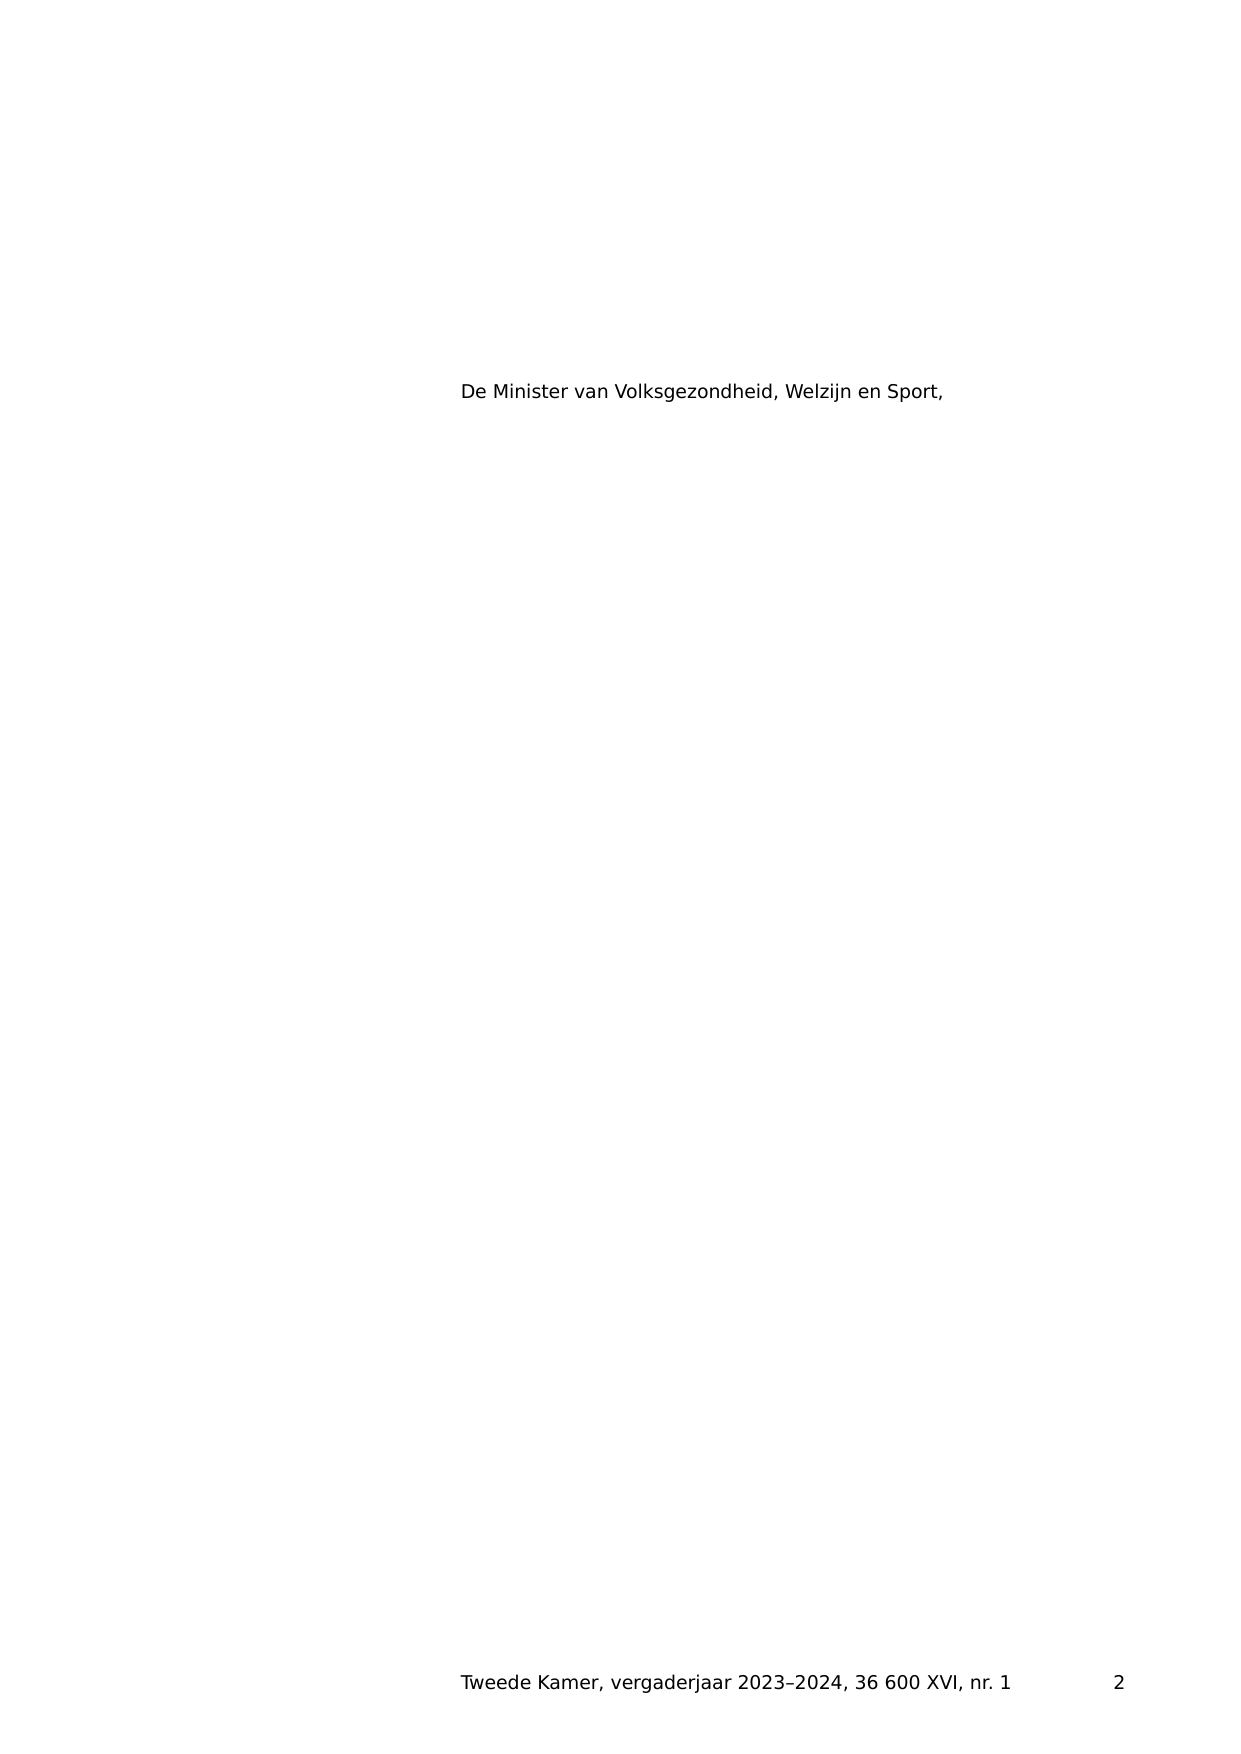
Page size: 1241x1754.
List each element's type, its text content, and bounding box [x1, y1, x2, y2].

text De Minister van Volksgezondheid, Welzijn en Sport, [461, 381, 1125, 403]
